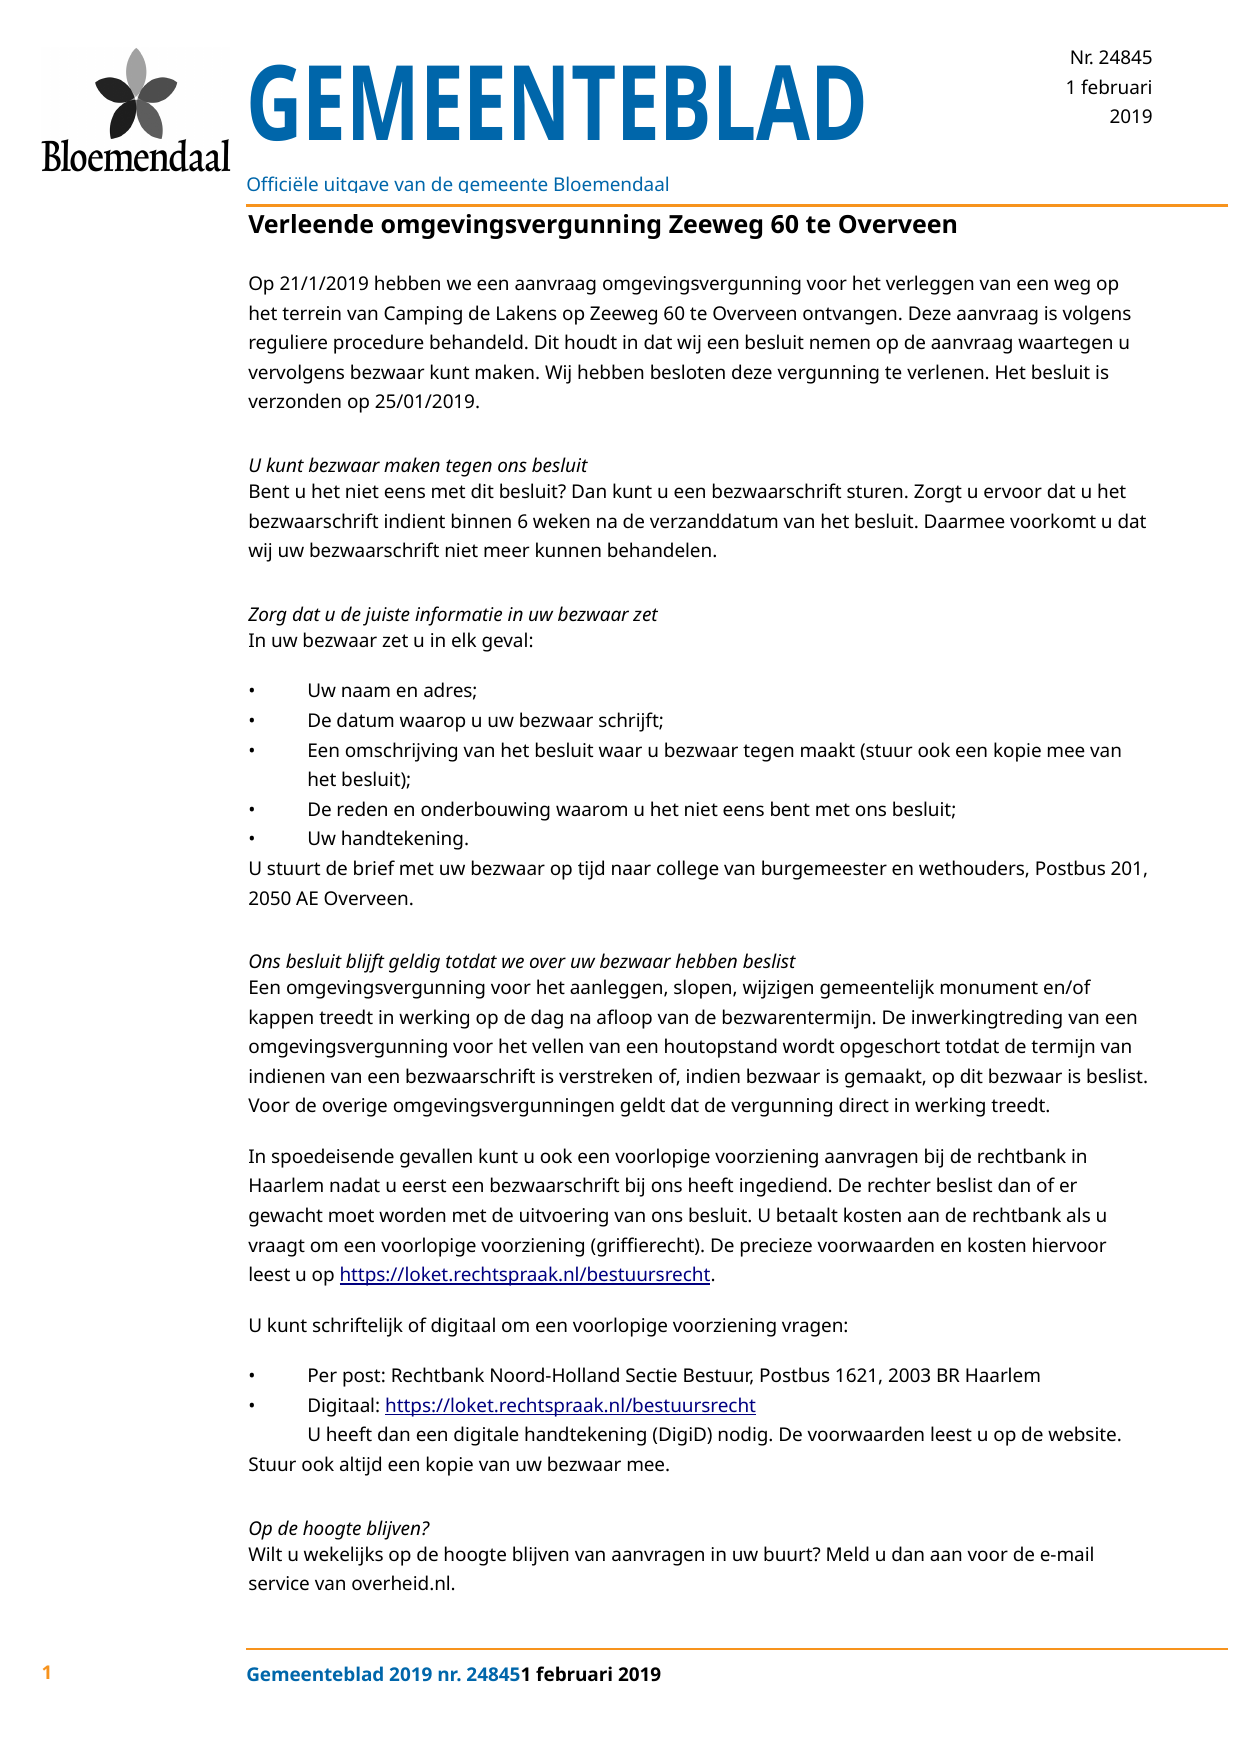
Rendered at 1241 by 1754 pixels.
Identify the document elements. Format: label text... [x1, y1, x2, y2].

text In spoedeisende gevallen kunt u ook een voorlopige voorziening aanvragen bij de rechtbank in Haarlem nadat u eerst een bezwaarschrift bij ons heeft ingediend. De rechter beslist dan of er gewacht moet worden met de uitvoering van ons besluit. U betaalt kosten aan de rechtbank als u vraagt om een voorlopige voorziening (griffierecht). De precieze voorwaarden en kosten hiervoor leest u op https://loket.rechtspraak.nl/bestuursrecht. [248, 1143, 1152, 1287]
text In uw bezwaar zet u in elk geval: [248, 627, 1152, 653]
text Stuur ook altijd een kopie van uw bezwaar mee. [248, 1451, 1152, 1477]
text U kunt schriftelijk of digitaal om een voorlopige voorziening vragen: [248, 1312, 1152, 1338]
text Zorg dat u de juiste informatie in uw bezwaar zet [248, 601, 1152, 627]
text U stuurt de brief met uw bezwaar op tijd naar college van burgemeester en wethouders, Postbus 201, 2050 AE Overveen. [248, 855, 1152, 910]
text Bent u het niet eens met dit besluit? Dan kunt u een bezwaarschrift sturen. Zorgt u ervoor dat u het bezwaarschrift indient binnen 6 weken na de verzanddatum van het besluit. Daarmee voorkomt u dat wij uw bezwaarschrift niet meer kunnen behandelen. [248, 478, 1152, 563]
text Een omgevingsvergunning voor het aanleggen, slopen, wijzigen gemeentelijk monument en/of kappen treedt in werking op de dag na afloop van de bezwarentermijn. De inwerkingtreding van een omgevingsvergunning voor het vellen van een houtopstand wordt opgeschort totdat de termijn van indienen van een bezwaarschrift is verstreken of, indien bezwaar is gemaakt, op dit bezwaar is beslist. Voor de overige omgevingsvergunningen geldt dat de vergunning direct in werking treedt. [248, 974, 1152, 1118]
list U heeft dan een digitale handtekening (DigiD) nodig. De voorwaarden leest u op de website. [248, 1421, 1152, 1447]
text Op 21/1/2019 hebben we een aanvraag omgevingsvergunning voor het verleggen van een weg op het terrein van Camping de Lakens op Zeeweg 60 te Overveen ontvangen. Deze aanvraag is volgens reguliere procedure behandeld. Dit houdt in dat wij een besluit nemen op de aanvraag waartegen u vervolgens bezwaar kunt maken. Wij hebben besloten deze vergunning te verlenen. Het besluit is verzonden op 25/01/2019. [248, 270, 1152, 414]
text Ons besluit blijft geldig totdat we over uw bezwaar hebben beslist [248, 949, 1152, 974]
text Verleende omgevingsvergunning Zeeweg 60 te Overveen [248, 207, 1152, 241]
list Uw handtekening. [248, 826, 1152, 851]
list Digitaal: https://loket.rechtspraak.nl/bestuursrecht [248, 1392, 1152, 1418]
list Een omschrijving van het besluit waar u bezwaar tegen maakt (stuur ook een kopie mee van het besluit); [248, 737, 1152, 792]
list De datum waarop u uw bezwaar schrijft; [248, 707, 1152, 733]
list Uw naam en adres; [248, 678, 1152, 703]
text U kunt bezwaar maken tegen ons besluit [248, 453, 1152, 478]
list Per post: Rechtbank Noord-Holland Sectie Bestuur, Postbus 1621, 2003 BR Haarlem [248, 1362, 1152, 1388]
text Wilt u wekelijks op de hoogte blijven van aanvragen in uw buurt? Meld u dan aan voor de e-mail service van overheid.nl. [248, 1541, 1152, 1596]
picture [41, 47, 231, 172]
list De reden en onderbouwing waarom u het niet eens bent met ons besluit; [248, 796, 1152, 822]
text Op de hoogte blijven? [248, 1515, 1152, 1541]
